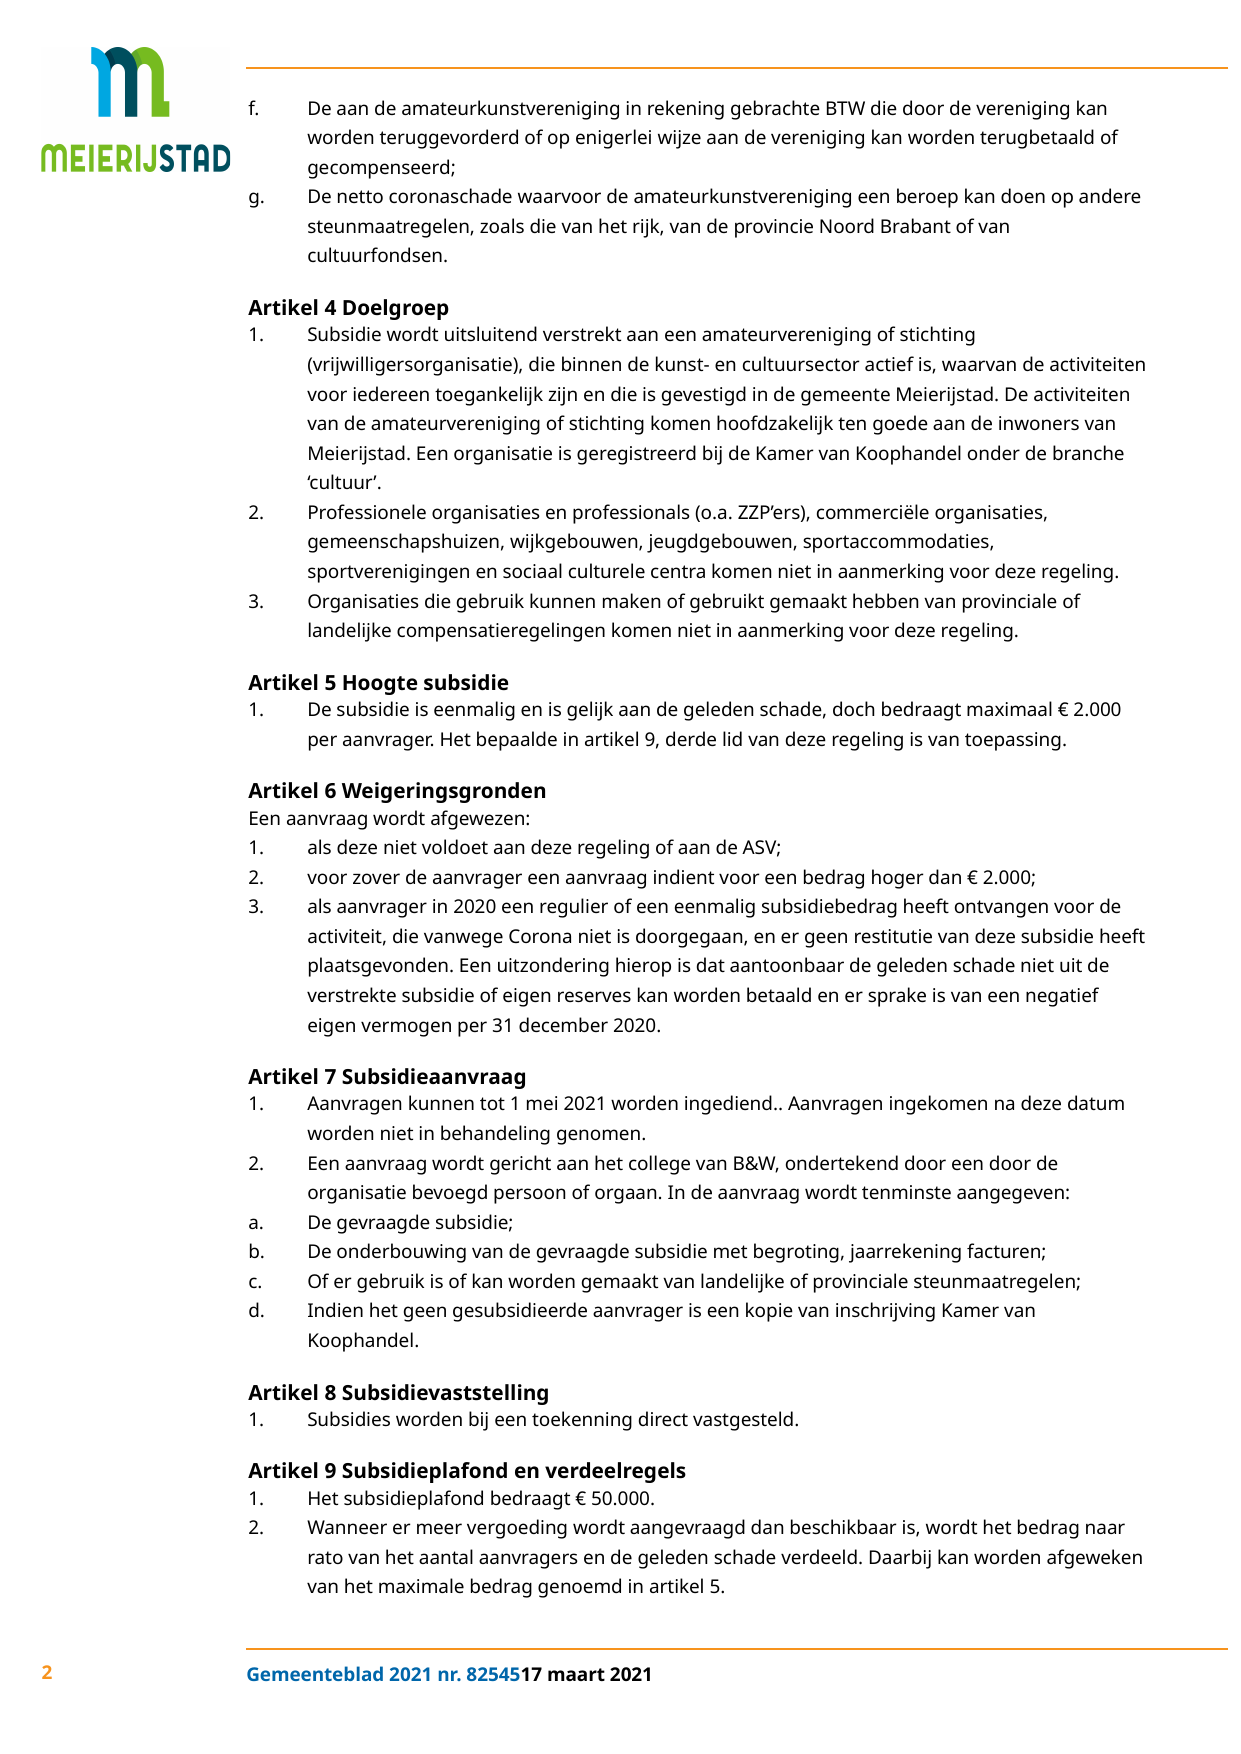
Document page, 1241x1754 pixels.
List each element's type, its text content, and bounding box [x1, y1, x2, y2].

list Een aanvraag wordt gericht aan het college van B&W, ondertekend door een door de organisatie bevoegd persoon of orgaan. In de aanvraag wordt tenminste aangegeven: [248, 1150, 1152, 1205]
list Wanneer er meer vergoeding wordt aangevraagd dan beschikbaar is, wordt het bedrag naar rato van het aantal aanvragers en de geleden schade verdeeld. Daarbij kan worden afgeweken van het maximale bedrag genoemd in artikel 5. [248, 1514, 1152, 1599]
text Artikel 9 Subsidieplafond en verdeelregels [248, 1457, 1152, 1485]
list De netto coronaschade waarvoor de amateurkunstvereniging een beroep kan doen op andere steunmaatregelen, zoals die van het rijk, van de provincie Noord Brabant of van cultuurfondsen. [248, 183, 1152, 268]
list Indien het geen gesubsidieerde aanvrager is een kopie van inschrijving Kamer van Koophandel. [248, 1298, 1152, 1353]
list als aanvrager in 2020 een regulier of een eenmalig subsidiebedrag heeft ontvangen voor de activiteit, die vanwege Corona niet is doorgegaan, en er geen restitutie van deze subsidie heeft plaatsgevonden. Een uitzondering hierop is dat aantoonbaar de geleden schade niet uit de verstrekte subsidie of eigen reserves kan worden betaald en er sprake is van een negatief eigen vermogen per 31 december 2020. [248, 893, 1152, 1037]
text Artikel 5 Hoogte subsidie [248, 668, 1152, 696]
list als deze niet voldoet aan deze regeling of aan de ASV; [248, 834, 1152, 860]
text Artikel 8 Subsidievaststelling [248, 1378, 1152, 1406]
list Aanvragen kunnen tot 1 mei 2021 worden ingediend.. Aanvragen ingekomen na deze datum worden niet in behandeling genomen. [248, 1091, 1152, 1146]
list De aan de amateurkunstvereniging in rekening gebrachte BTW die door de vereniging kan worden teruggevorderd of op enigerlei wijze aan de vereniging kan worden terugbetaald of gecompenseerd; [248, 95, 1152, 180]
list De subsidie is eenmalig en is gelijk aan de geleden schade, doch bedraagt maximaal € 2.000 per aanvrager. Het bepaalde in artikel 9, derde lid van deze regeling is van toepassing. [248, 696, 1152, 752]
text Een aanvraag wordt afgewezen: [248, 805, 1152, 830]
list De gevraagde subsidie; [248, 1209, 1152, 1235]
text Artikel 7 Subsidieaanvraag [248, 1062, 1152, 1091]
list Subsidie wordt uitsluitend verstrekt aan een amateurvereniging of stichting (vrijwilligersorganisatie), die binnen de kunst- en cultuursector actief is, waarvan de activiteiten voor iedereen toegankelijk zijn en die is gevestigd in de gemeente Meierijstad. De activiteiten van de amateurvereniging of stichting komen hoofdzakelijk ten goede aan de inwoners van Meierijstad. Een organisatie is geregistreerd bij de Kamer van Koophandel onder de branche ‘cultuur’. [248, 322, 1152, 495]
list Subsidies worden bij een toekenning direct vastgesteld. [248, 1406, 1152, 1432]
text Artikel 4 Doelgroep [248, 293, 1152, 322]
picture [41, 47, 231, 172]
list voor zover de aanvrager een aanvraag indient voor een bedrag hoger dan € 2.000; [248, 864, 1152, 889]
list Professionele organisaties en professionals (o.a. ZZP’ers), commerciële organisaties, gemeenschapshuizen, wijkgebouwen, jeugdgebouwen, sportaccommodaties, sportverenigingen en sociaal culturele centra komen niet in aanmerking voor deze regeling. [248, 499, 1152, 584]
list De onderbouwing van de gevraagde subsidie met begroting, jaarrekening facturen; [248, 1238, 1152, 1264]
list Organisaties die gebruik kunnen maken of gebruikt gemaakt hebben van provinciale of landelijke compensatieregelingen komen niet in aanmerking voor deze regeling. [248, 588, 1152, 643]
text Artikel 6 Weigeringsgronden [248, 776, 1152, 805]
list Of er gebruik is of kan worden gemaakt van landelijke of provinciale steunmaatregelen; [248, 1268, 1152, 1294]
list Het subsidieplafond bedraagt € 50.000. [248, 1485, 1152, 1511]
